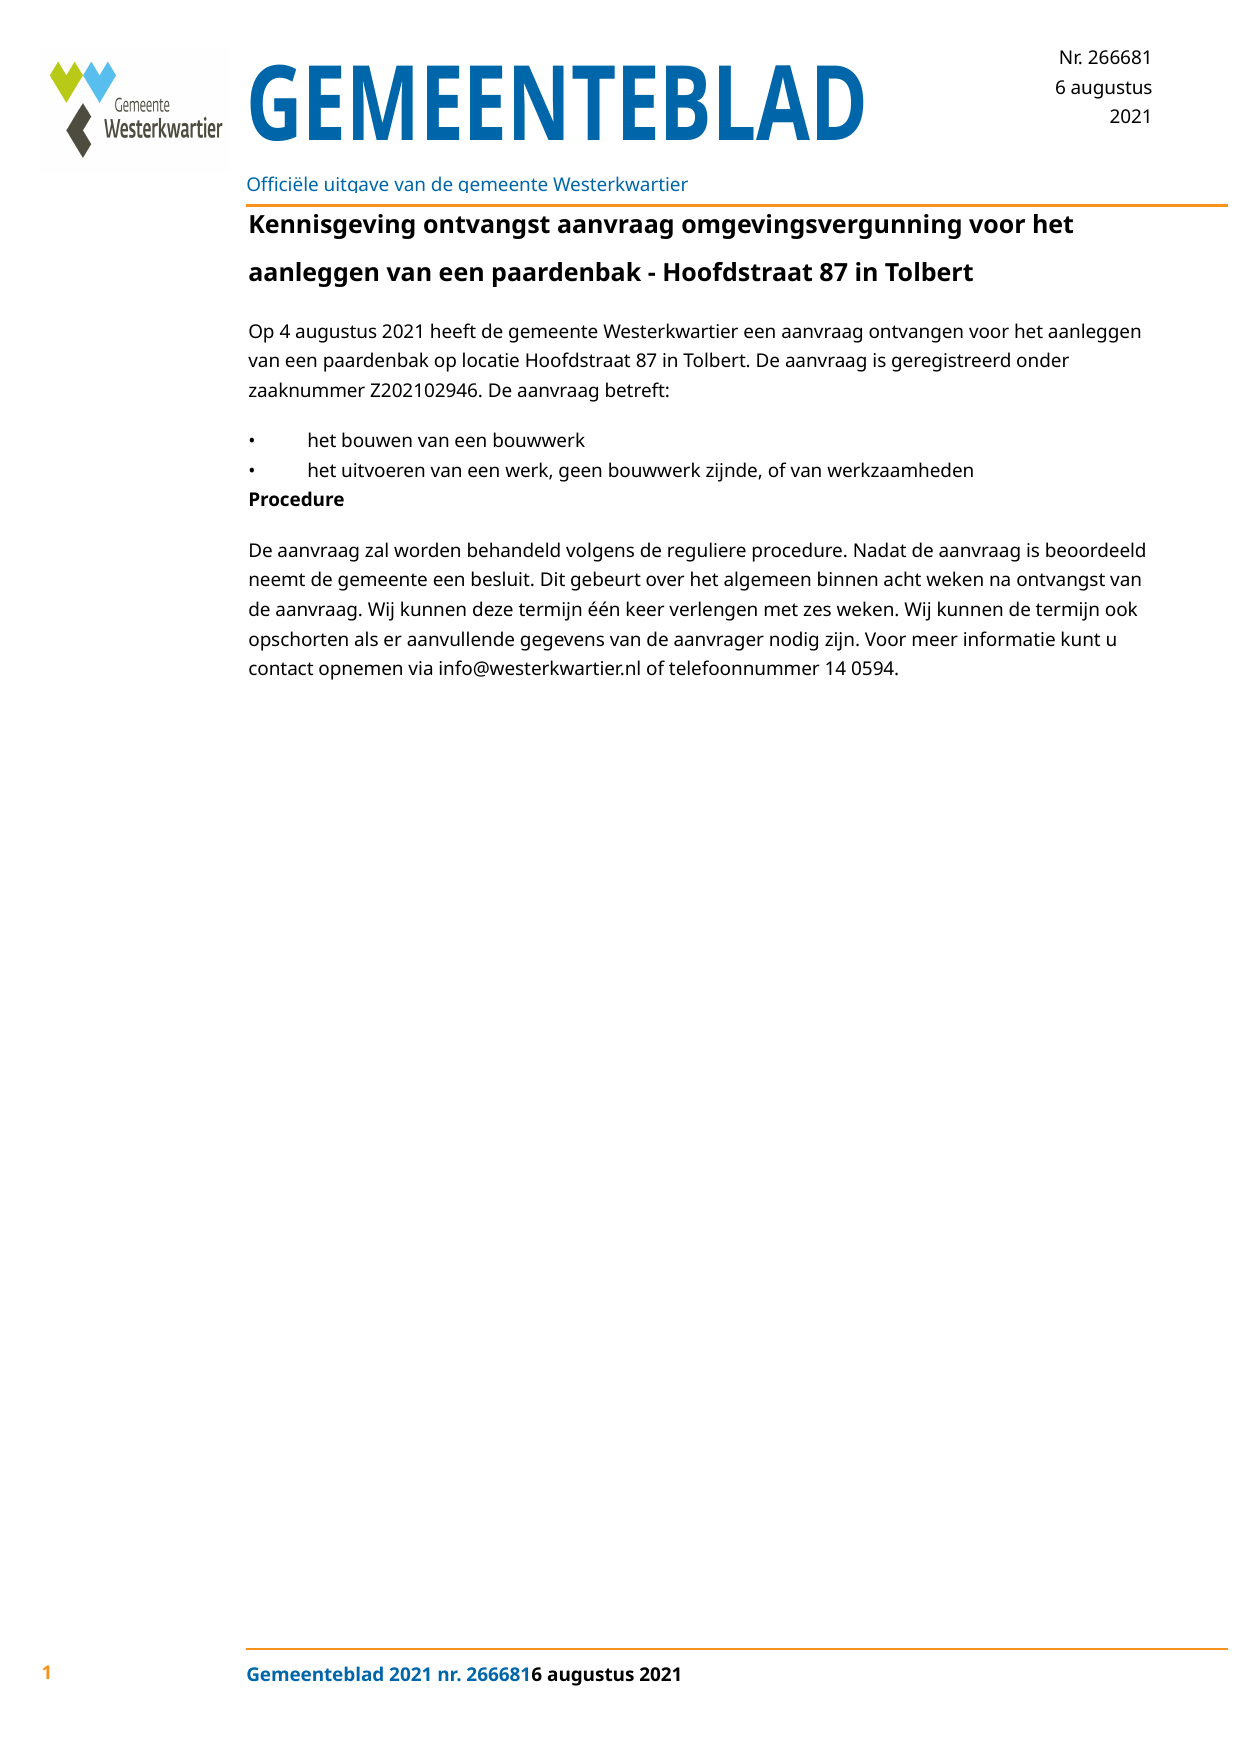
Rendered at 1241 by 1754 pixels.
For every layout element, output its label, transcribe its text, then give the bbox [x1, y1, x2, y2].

text Kennisgeving ontvangst aanvraag omgevingsvergunning voor het aanleggen van een paardenbak - Hoofdstraat 87 in Tolbert [248, 207, 1152, 288]
text Procedure [248, 487, 1152, 512]
text De aanvraag zal worden behandeld volgens de reguliere procedure. Nadat de aanvraag is beoordeeld neemt de gemeente een besluit. Dit gebeurt over het algemeen binnen acht weken na ontvangst van de aanvraag. Wij kunnen deze termijn één keer verlengen met zes weken. Wij kunnen de termijn ook opschorten als er aanvullende gegevens van de aanvrager nodig zijn. Voor meer informatie kunt u contact opnemen via info@westerkwartier.nl of telefoonnummer 14 0594. [248, 537, 1152, 681]
text Op 4 augustus 2021 heeft de gemeente Westerkwartier een aanvraag ontvangen voor het aanleggen van een paardenbak op locatie Hoofdstraat 87 in Tolbert. De aanvraag is geregistreerd onder zaaknummer Z202102946. De aanvraag betreft: [248, 318, 1152, 403]
picture [41, 47, 231, 172]
list het uitvoeren van een werk, geen bouwwerk zijnde, of van werkzaamheden [248, 457, 1152, 483]
list het bouwen van een bouwwerk [248, 427, 1152, 453]
